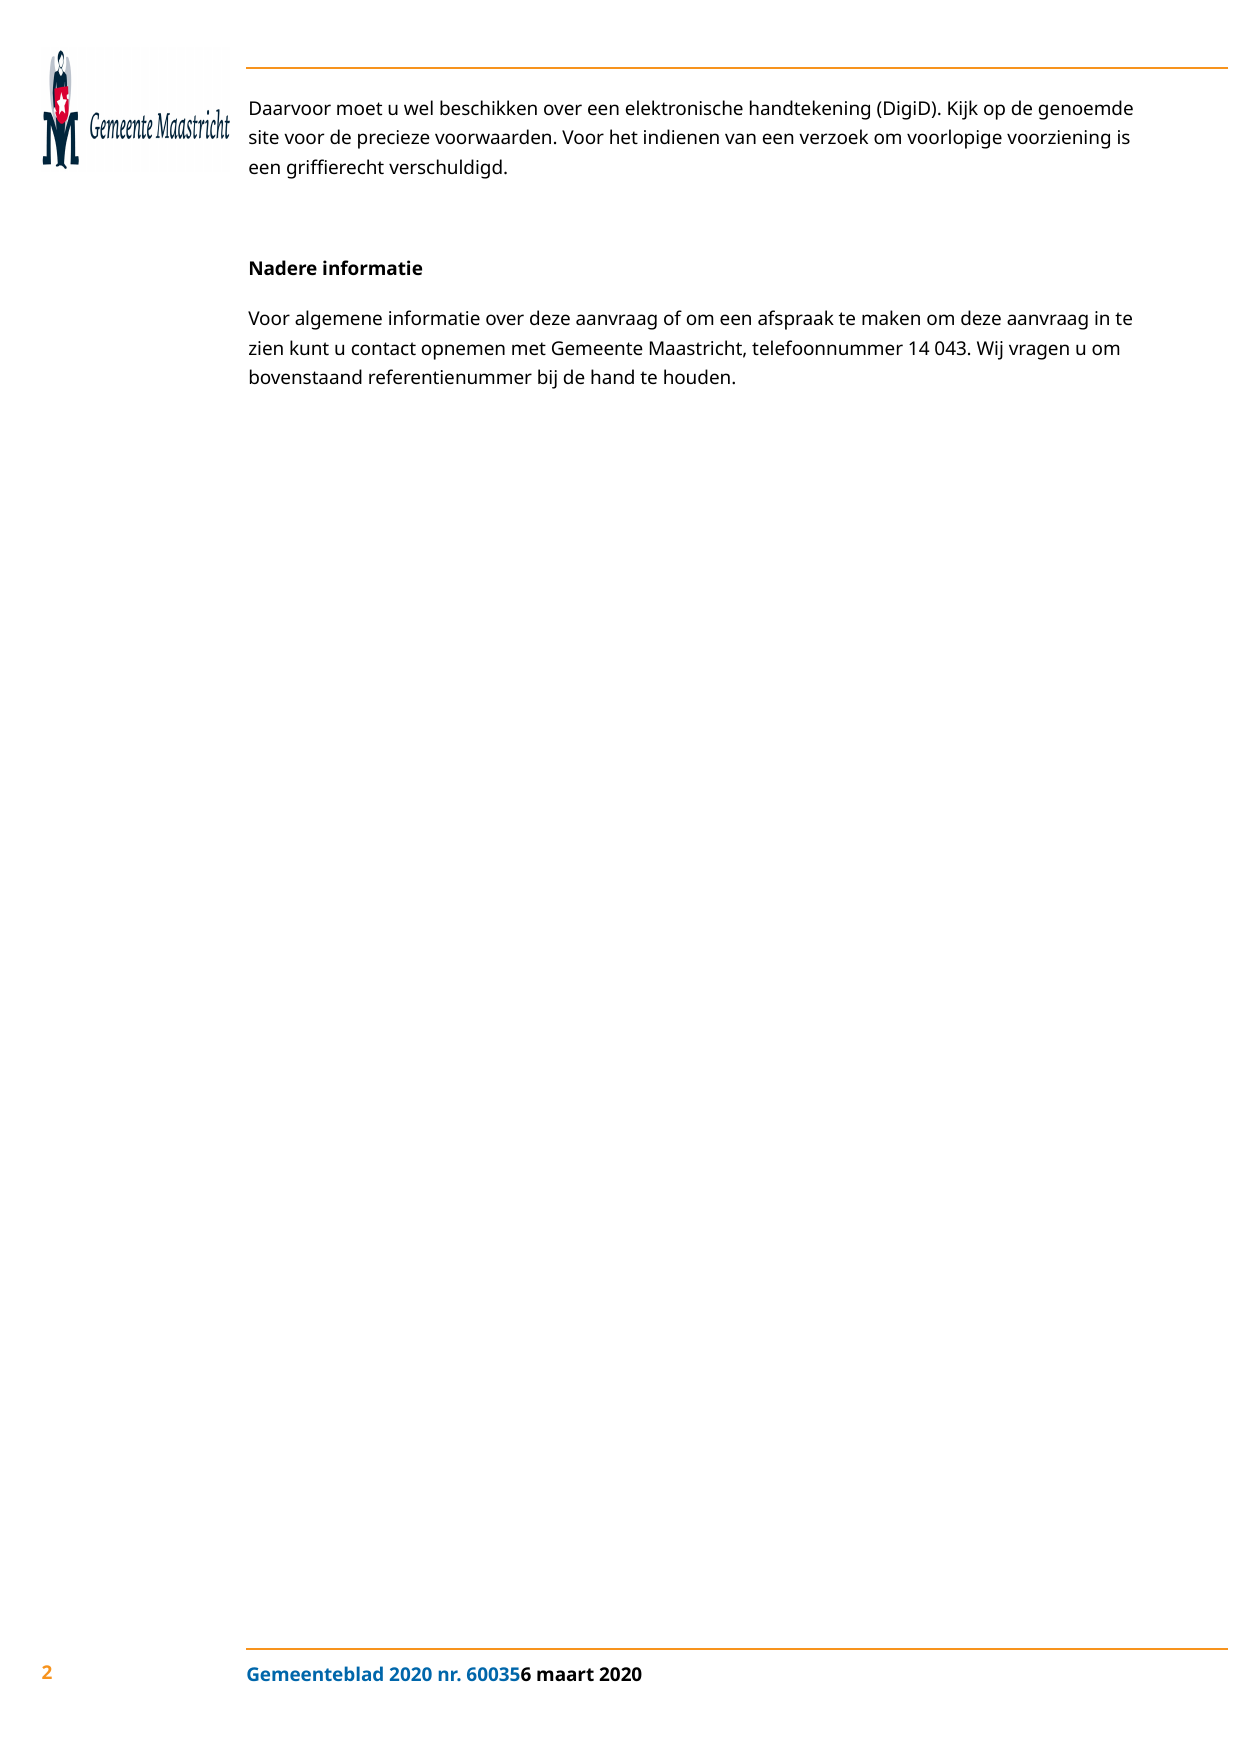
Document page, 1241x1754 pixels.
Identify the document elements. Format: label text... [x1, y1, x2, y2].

text Voor algemene informatie over deze aanvraag of om een afspraak te maken om deze aanvraag in te zien kunt u contact opnemen met Gemeente Maastricht, telefoonnummer 14 043. Wij vragen u om bovenstaand referentienummer bij de hand te houden. [248, 305, 1152, 390]
picture [41, 47, 231, 172]
text Daarvoor moet u wel beschikken over een elektronische handtekening (DigiD). Kijk op de genoemde site voor de precieze voorwaarden. Voor het indienen van een verzoek om voorlopige voorziening is een griffierecht verschuldigd. [248, 95, 1152, 180]
text Nadere informatie [248, 255, 1152, 281]
